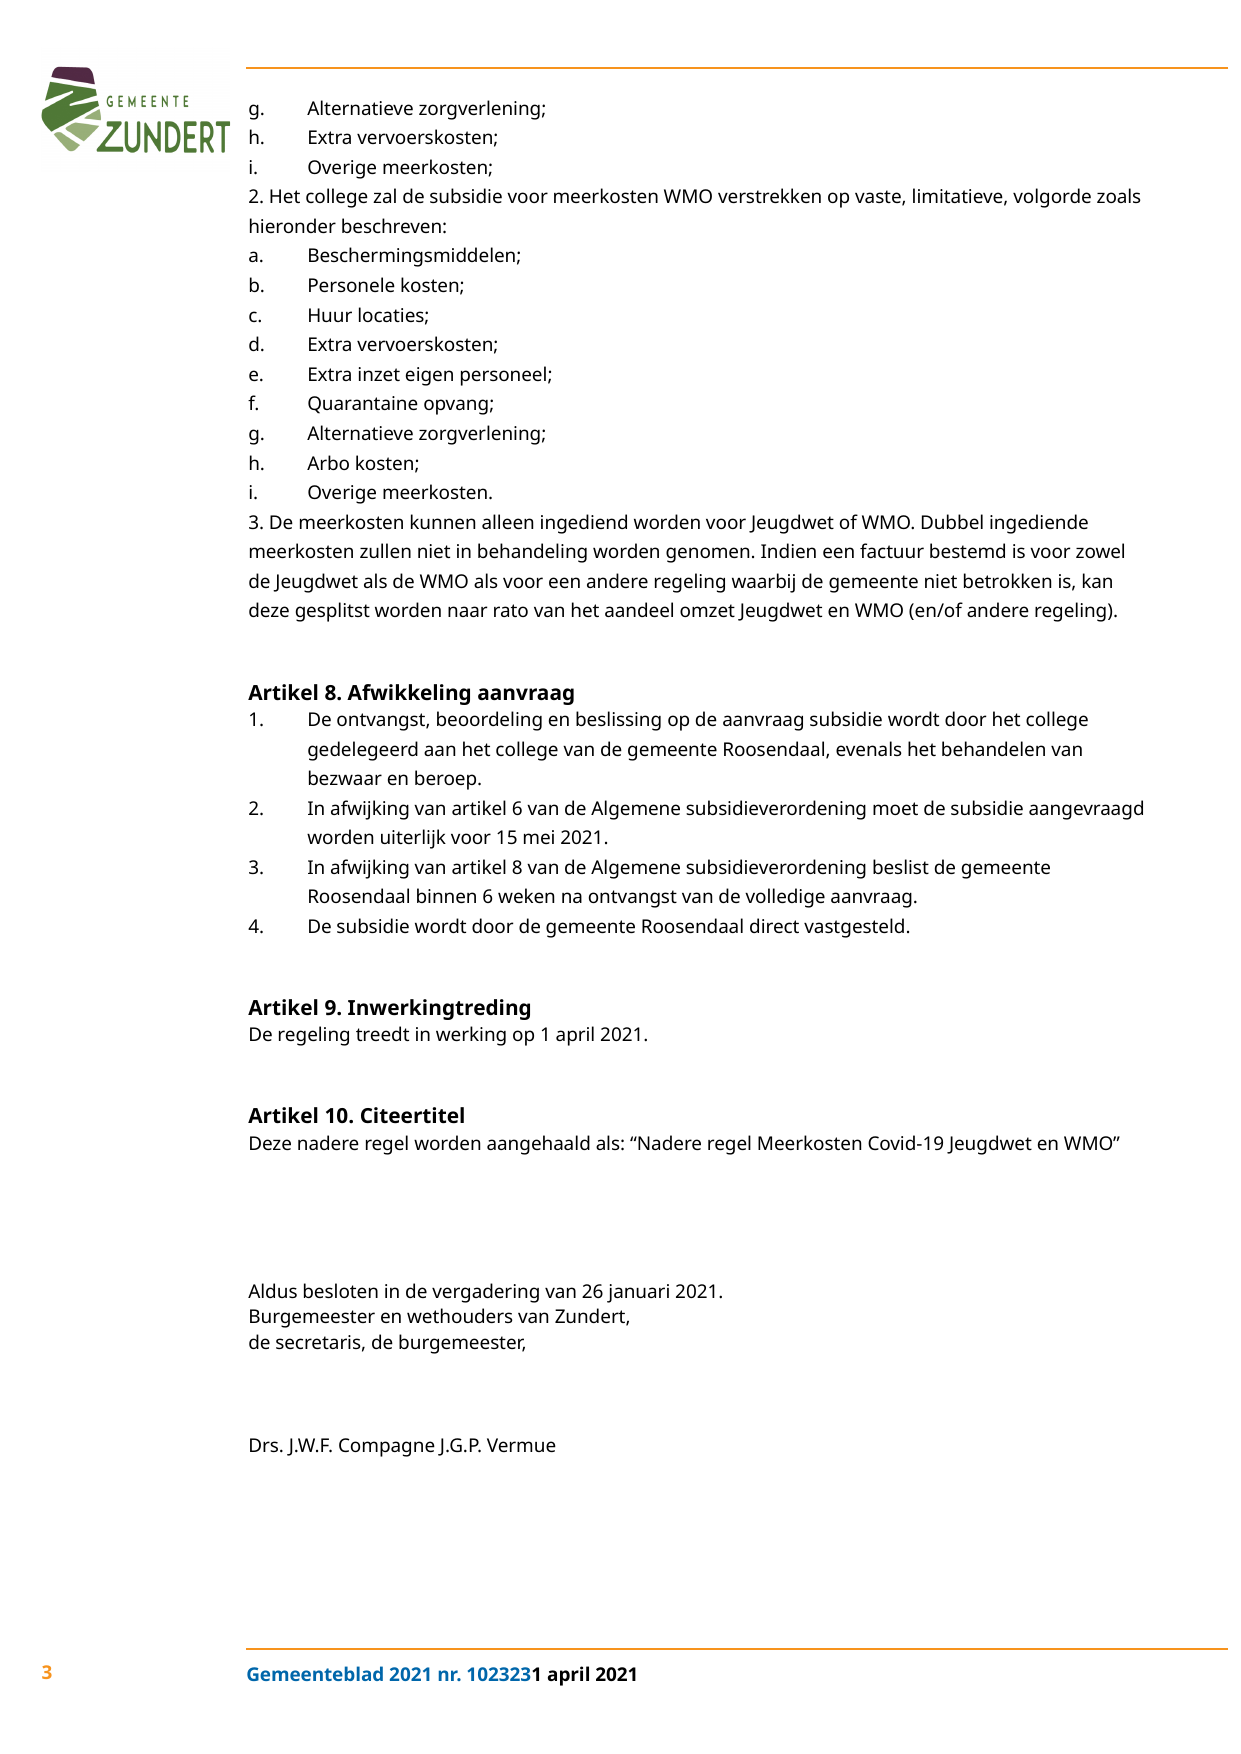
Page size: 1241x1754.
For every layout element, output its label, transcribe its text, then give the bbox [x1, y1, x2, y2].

text 3. De meerkosten kunnen alleen ingediend worden voor Jeugdwet of WMO. Dubbel ingediende meerkosten zullen niet in behandeling worden genomen. Indien een factuur bestemd is voor zowel de Jeugdwet als de WMO als voor een andere regeling waarbij de gemeente niet betrokken is, kan deze gesplitst worden naar rato van het aandeel omzet Jeugdwet en WMO (en/of andere regeling). [248, 509, 1152, 623]
picture [41, 47, 231, 172]
text Artikel 9. Inwerkingtreding [248, 993, 1152, 1022]
list Extra vervoerskosten; [248, 331, 1152, 357]
list Beschermingsmiddelen; [248, 243, 1152, 268]
list Huur locaties; [248, 302, 1152, 328]
list De subsidie wordt door de gemeente Roosendaal direct vastgesteld. [248, 913, 1152, 939]
text 2. Het college zal de subsidie voor meerkosten WMO verstrekken op vaste, limitatieve, volgorde zoals hieronder beschreven: [248, 183, 1152, 239]
list Personele kosten; [248, 272, 1152, 298]
list Alternatieve zorgverlening; [248, 95, 1152, 121]
text Burgemeester en wethouders van Zundert, [248, 1304, 1152, 1329]
list Alternatieve zorgverlening; [248, 420, 1152, 446]
list Extra vervoerskosten; [248, 124, 1152, 150]
list In afwijking van artikel 8 van de Algemene subsidieverordening beslist de gemeente Roosendaal binnen 6 weken na ontvangst van de volledige aanvraag. [248, 854, 1152, 909]
list Extra inzet eigen personeel; [248, 361, 1152, 387]
list Quarantaine opvang; [248, 391, 1152, 416]
text Aldus besloten in de vergadering van 26 januari 2021. [248, 1278, 1152, 1304]
text Artikel 8. Afwikkeling aanvraag [248, 678, 1152, 706]
list Overige meerkosten. [248, 479, 1152, 505]
list De ontvangst, beoordeling en beslissing op de aanvraag subsidie wordt door het college gedelegeerd aan het college van de gemeente Roosendaal, evenals het behandelen van bezwaar en beroep. [248, 706, 1152, 791]
list Arbo kosten; [248, 450, 1152, 476]
text Drs. J.W.F. Compagne J.G.P. Vermue [248, 1432, 1152, 1458]
text De regeling treedt in werking op 1 april 2021. [248, 1022, 1152, 1047]
list Overige meerkosten; [248, 154, 1152, 180]
text de secretaris, de burgemeester, [248, 1329, 1152, 1355]
list In afwijking van artikel 6 van de Algemene subsidieverordening moet de subsidie aangevraagd worden uiterlijk voor 15 mei 2021. [248, 795, 1152, 850]
text Deze nadere regel worden aangehaald als: “Nadere regel Meerkosten Covid-19 Jeugdwet en WMO” [248, 1130, 1152, 1156]
text Artikel 10. Citeertitel [248, 1102, 1152, 1130]
